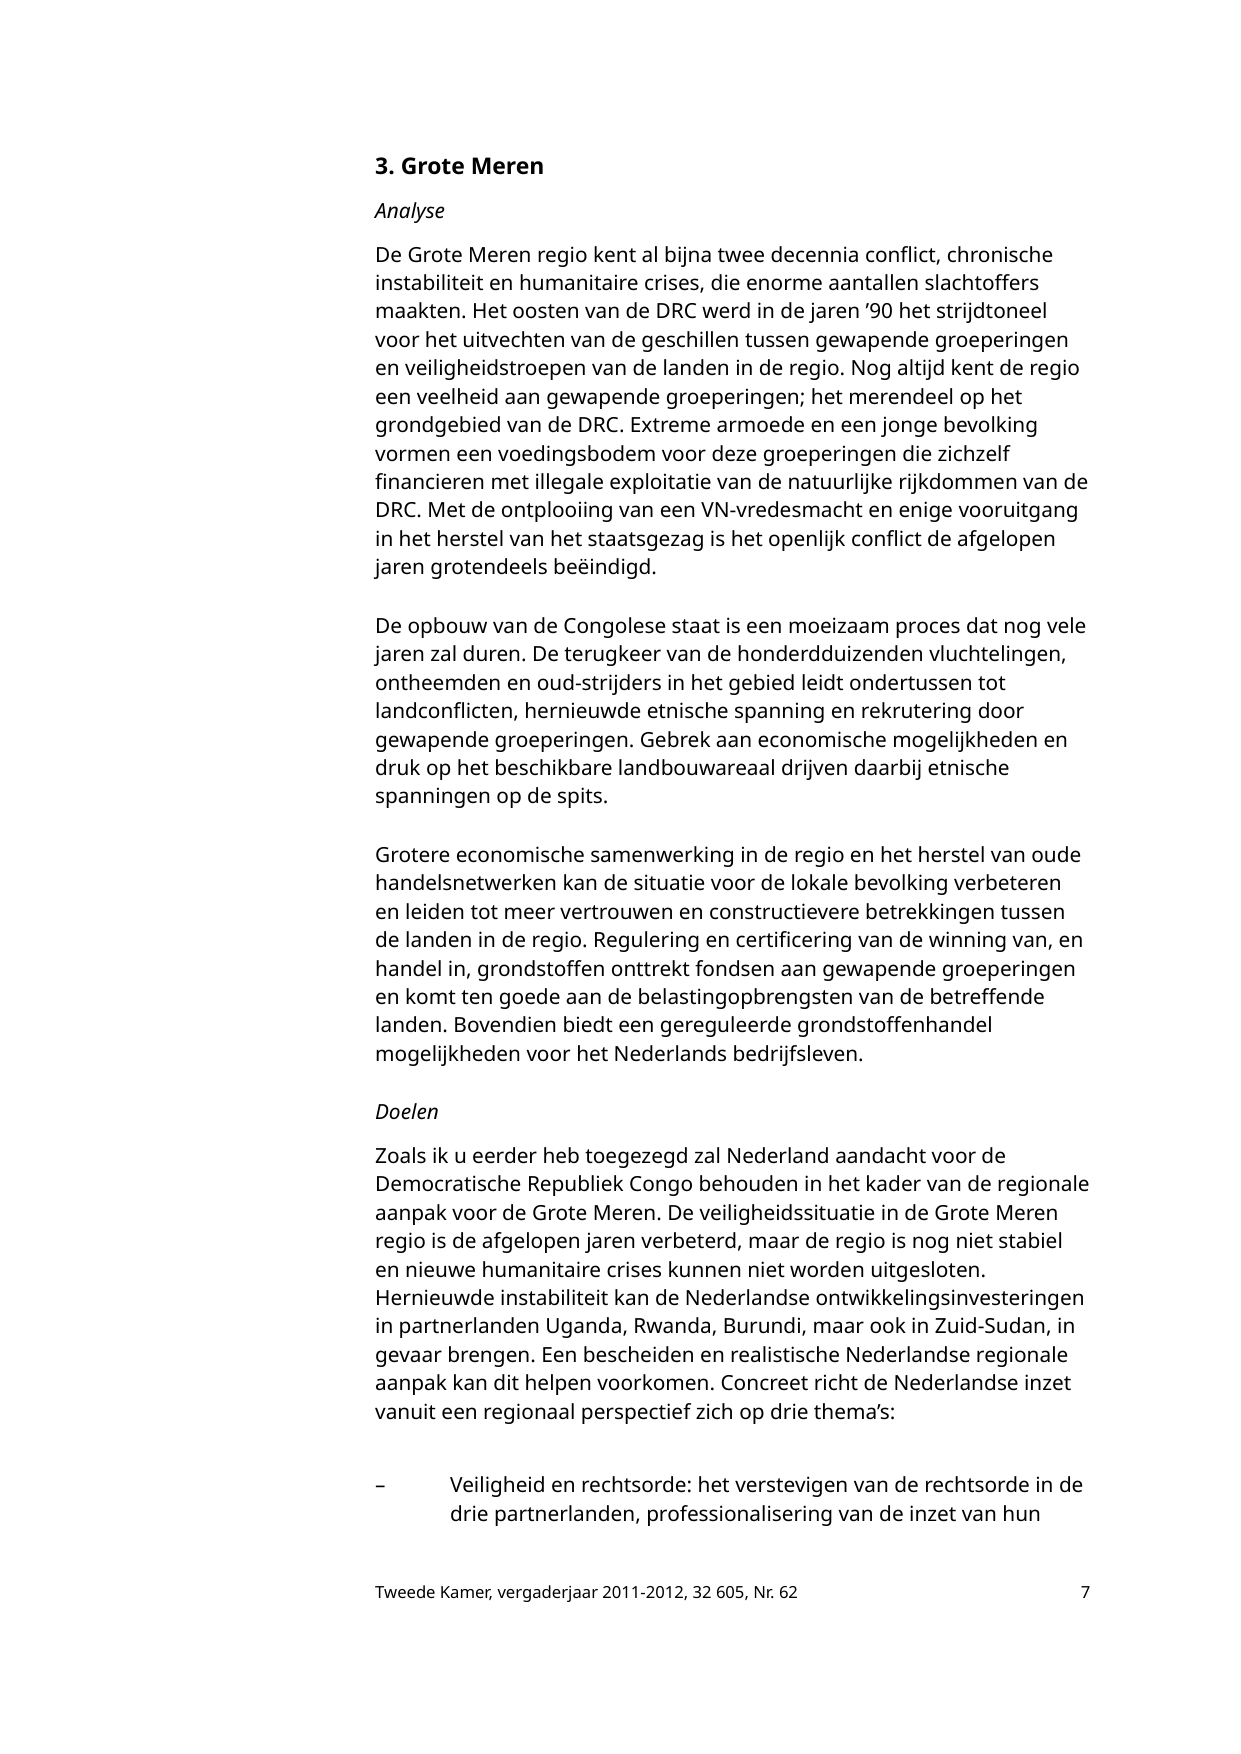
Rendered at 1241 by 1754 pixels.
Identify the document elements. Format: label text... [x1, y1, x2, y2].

text De opbouw van de Congolese staat is een moeizaam proces dat nog vele jaren zal duren. De terugkeer van de honderdduizenden vluchtelingen, ontheemden en oud-strijders in het gebied leidt ondertussen tot landconflicten, hernieuwde etnische spanning en rekrutering door gewapende groeperingen. Gebrek aan economische mogelijkheden en druk op het beschikbare landbouwareaal drijven daarbij etnische spanningen op de spits. [375, 611, 1090, 810]
subtitle 3. Grote Meren [375, 150, 1090, 181]
text Analyse [375, 196, 1090, 225]
text De Grote Meren regio kent al bijna twee decennia conflict, chronische instabiliteit en humanitaire crises, die enorme aantallen slachtoffers maakten. Het oosten van de DRC werd in de jaren ’90 het strijdtoneel voor het uitvechten van de geschillen tussen gewapende groeperingen en veiligheidstroepen van de landen in de regio. Nog altijd kent de regio een veelheid aan gewapende groeperingen; het merendeel op het grondgebied van de DRC. Extreme armoede en een jonge bevolking vormen een voedingsbodem voor deze groeperingen die zichzelf financieren met illegale exploitatie van de natuurlijke rijkdommen van de DRC. Met de ontplooiing van een VN-vredesmacht en enige vooruitgang in het herstel van het staatsgezag is het openlijk conflict de afgelopen jaren grotendeels beëindigd. [375, 240, 1090, 581]
text Grotere economische samenwerking in de regio en het herstel van oude handelsnetwerken kan de situatie voor de lokale bevolking verbeteren en leiden tot meer vertrouwen en constructievere betrekkingen tussen de landen in de regio. Regulering en certificering van de winning van, en handel in, grondstoffen onttrekt fondsen aan gewapende groeperingen en komt ten goede aan de belastingopbrengsten van de betreffende landen. Bovendien biedt een gereguleerde grondstoffenhandel mogelijkheden voor het Nederlands bedrijfsleven. [375, 840, 1090, 1067]
text Doelen [375, 1097, 1090, 1126]
list Veiligheid en rechtsorde: het verstevigen van de rechtsorde in de drie partnerlanden, professionalisering van de inzet van hun [375, 1470, 1090, 1527]
text Zoals ik u eerder heb toegezegd zal Nederland aandacht voor de Democratische Republiek Congo behouden in het kader van de regionale aanpak voor de Grote Meren. De veiligheidssituatie in de Grote Meren regio is de afgelopen jaren verbeterd, maar de regio is nog niet stabiel en nieuwe humanitaire crises kunnen niet worden uitgesloten. Hernieuwde instabiliteit kan de Nederlandse ontwikkelingsinvesteringen in partnerlanden Uganda, Rwanda, Burundi, maar ook in Zuid-Sudan, in gevaar brengen. Een bescheiden en realistische Nederlandse regionale aanpak kan dit helpen voorkomen. Concreet richt de Nederlandse inzet vanuit een regionaal perspectief zich op drie thema’s: [375, 1141, 1090, 1425]
